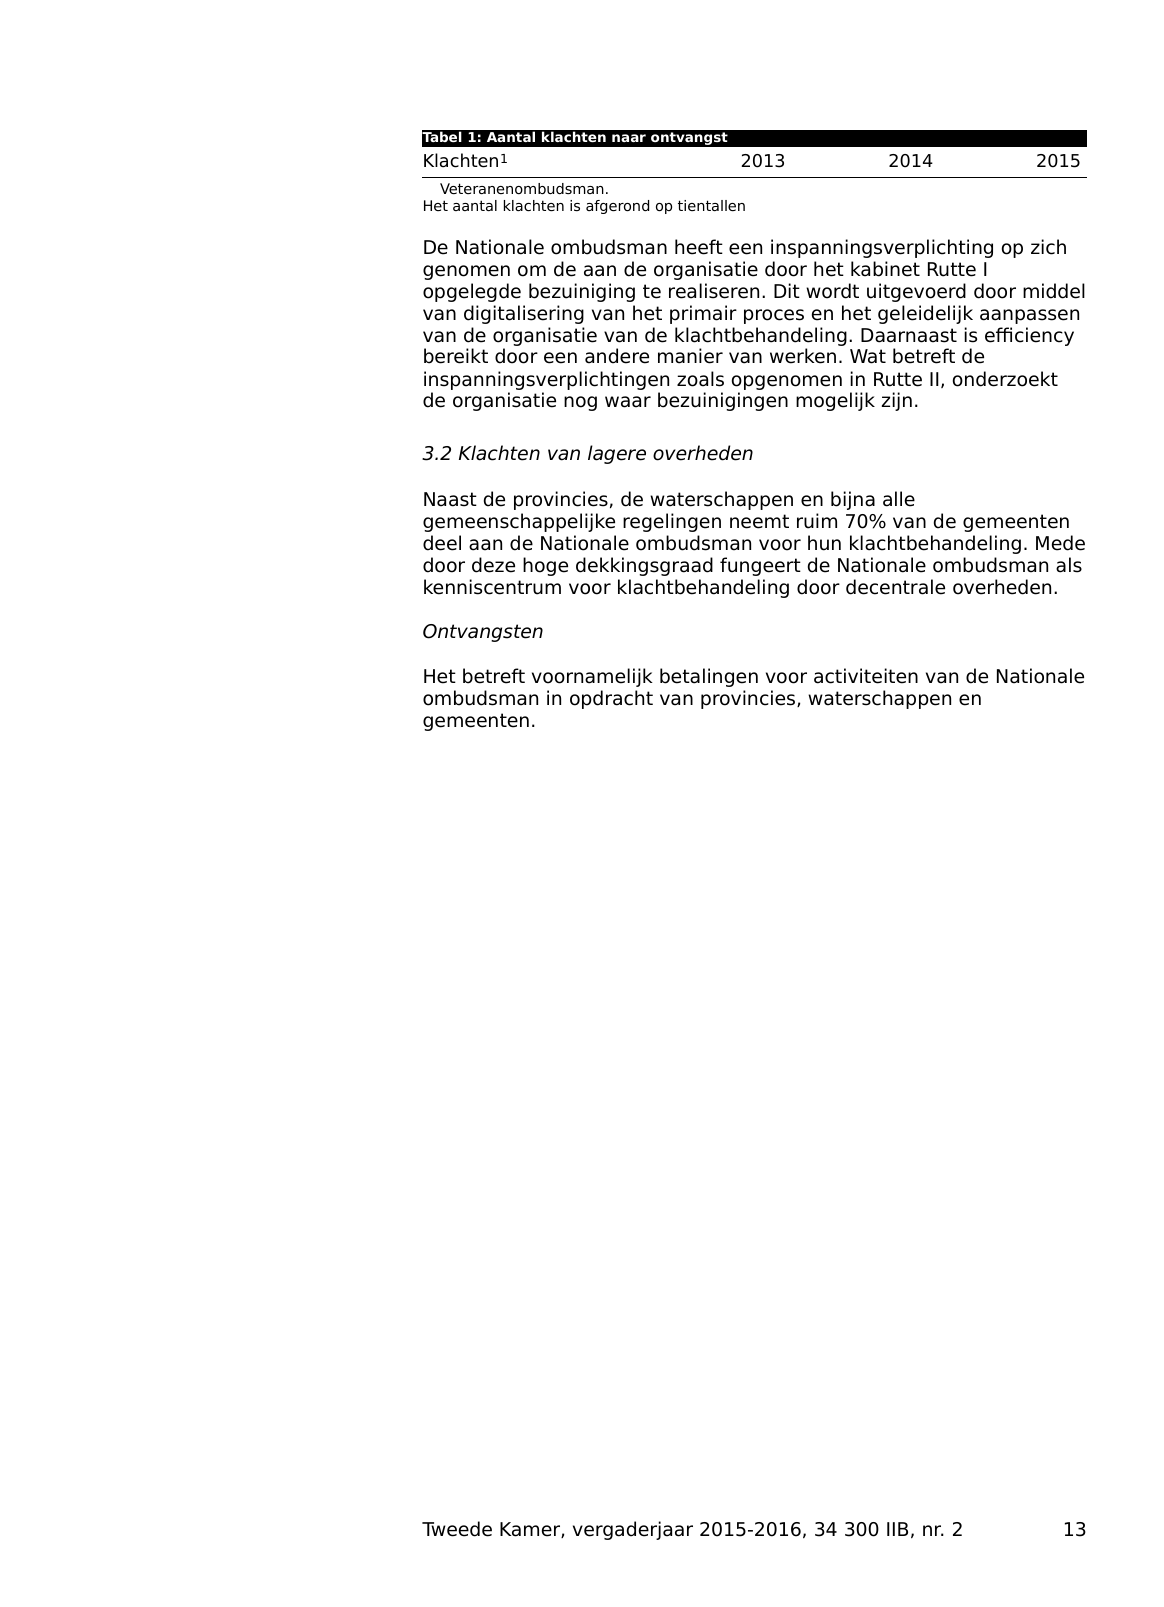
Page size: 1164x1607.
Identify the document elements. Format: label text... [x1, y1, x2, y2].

subtitle 3.2 Klachten van lagere overheden [422, 442, 1087, 464]
table_cell 2014 [791, 147, 939, 177]
text Naast de provincies, de waterschappen en bijna alle gemeenschappelijke regelingen neemt ruim 70% van de gemeenten deel aan de Nationale ombudsman voor hun klachtbehandeling. Mede door deze hoge dekkingsgraad fungeert de Nationale ombudsman als kenniscentrum voor klachtbehandeling door decentrale overheden. [422, 489, 1087, 599]
table_cell Veteranenombudsman. Het aantal klachten is afgerond op tientallen [422, 178, 1087, 214]
table_cell 2015 [939, 147, 1087, 177]
table_cell 2013 [644, 147, 791, 177]
text De Nationale ombudsman heeft een inspanningsverplichting op zich genomen om de aan de organisatie door het kabinet Rutte I opgelegde bezuiniging te realiseren. Dit wordt uitgevoerd door middel van digitalisering van het primair proces en het geleidelijk aanpassen van de organisatie van de klachtbehandeling. Daarnaast is efficiency bereikt door een andere manier van werken. Wat betreft de inspanningsverplichtingen zoals opgenomen in Rutte II, onderzoekt de organisatie nog waar bezuinigingen mogelijk zijn. [422, 237, 1087, 412]
text Het betreft voornamelijk betalingen voor activiteiten van de Nationale ombudsman in opdracht van provincies, waterschappen en gemeenten. [422, 666, 1087, 732]
table_cell Klachten1 [422, 147, 644, 177]
table_header Tabel 1: Aantal klachten naar ontvangst [422, 130, 1087, 146]
subtitle Ontvangsten [422, 621, 1087, 643]
